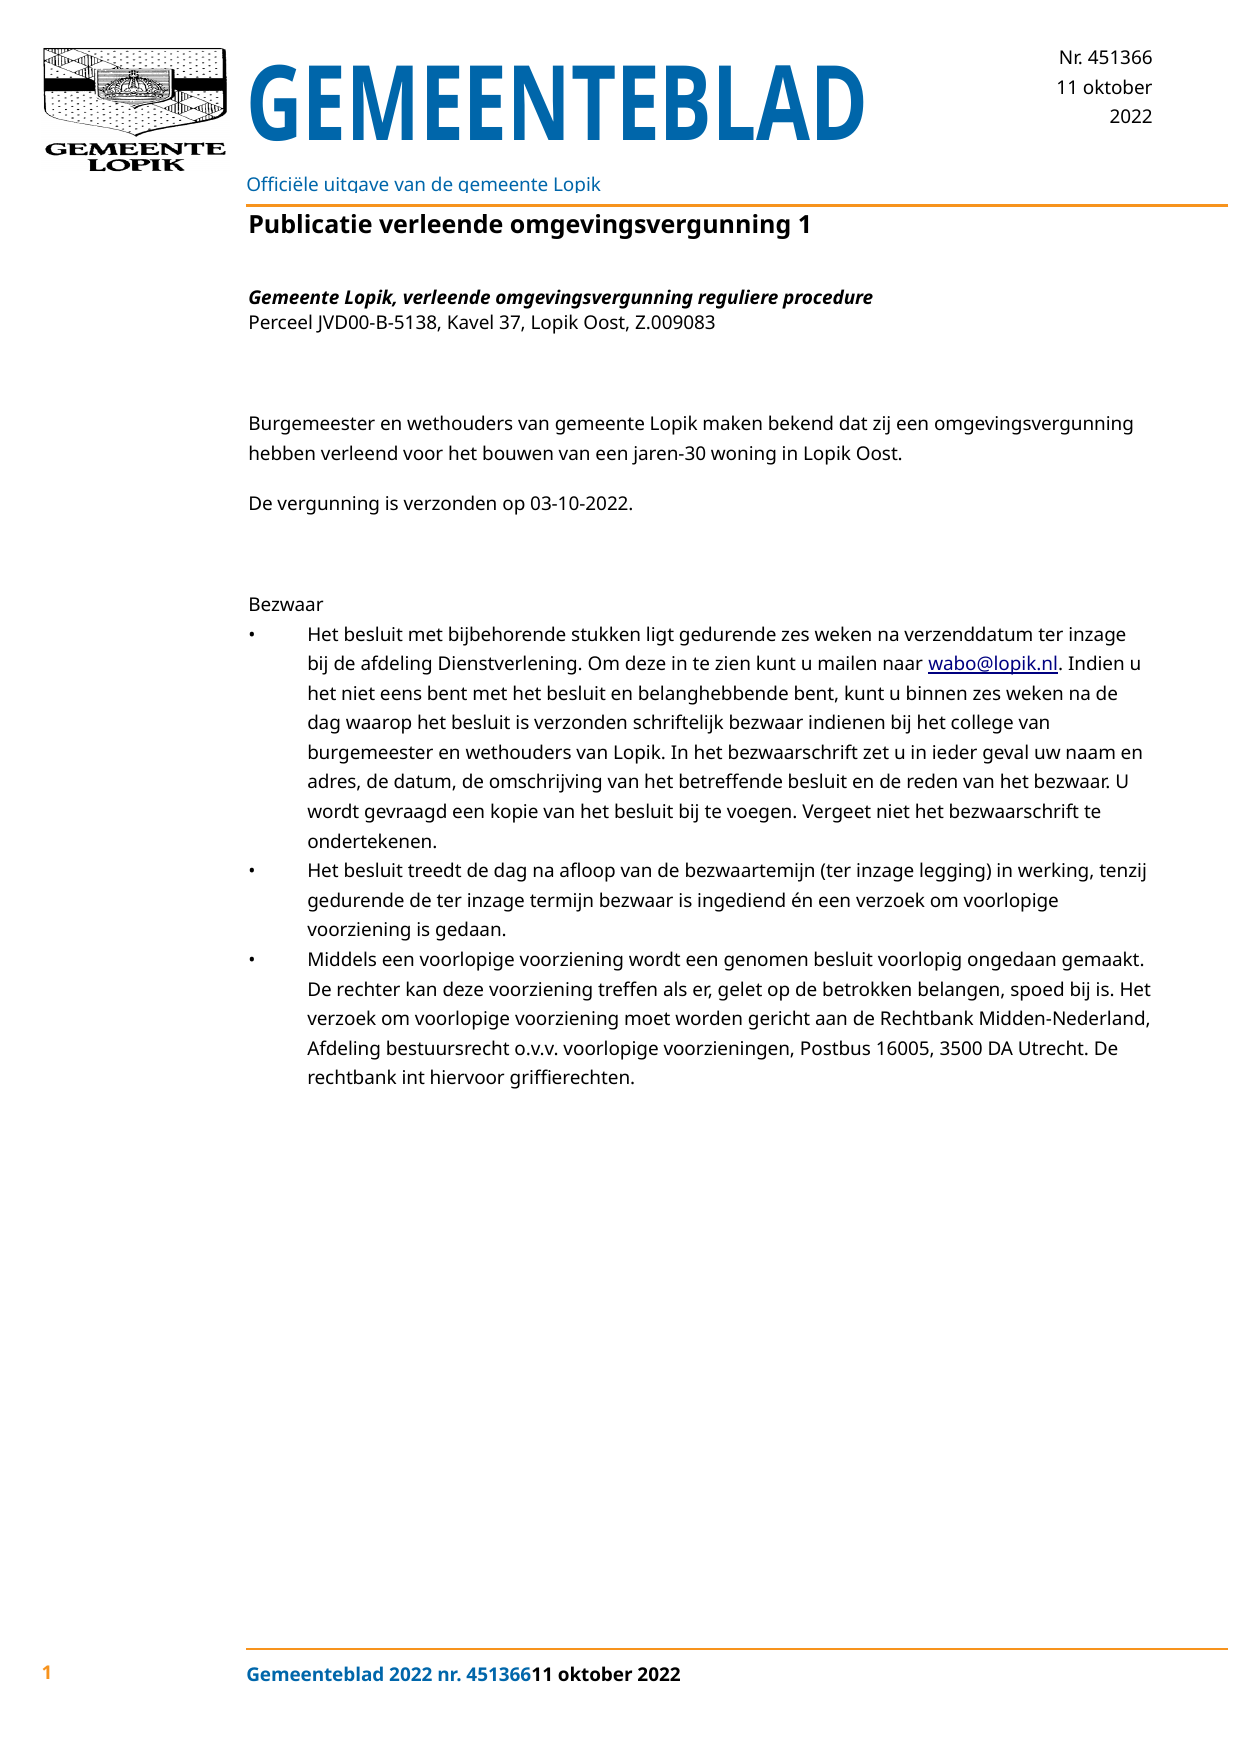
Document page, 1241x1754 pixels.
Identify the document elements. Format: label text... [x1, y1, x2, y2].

picture [41, 47, 231, 172]
text Bezwaar [248, 591, 1152, 617]
list Het besluit treedt de dag na afloop van de bezwaartemijn (ter inzage legging) in werking, tenzij gedurende de ter inzage termijn bezwaar is ingediend én een verzoek om voorlopige voorziening is gedaan. [248, 857, 1152, 942]
text Perceel JVD00-B-5138, Kavel 37, Lopik Oost, Z.009083 [248, 309, 1152, 335]
list Het besluit met bijbehorende stukken ligt gedurende zes weken na verzenddatum ter inzage bij de afdeling Dienstverlening. Om deze in te zien kunt u mailen naar wabo@lopik.nl. Indien u het niet eens bent met het besluit en belanghebbende bent, kunt u binnen zes weken na de dag waarop het besluit is verzonden schriftelijk bezwaar indienen bij het college van burgemeester en wethouders van Lopik. In het bezwaarschrift zet u in ieder geval uw naam en adres, de datum, de omschrijving van het betreffende besluit en de reden van het bezwaar. U wordt gevraagd een kopie van het besluit bij te voegen. Vergeet niet het bezwaarschrift te ondertekenen. [248, 621, 1152, 854]
text Burgemeester en wethouders van gemeente Lopik maken bekend dat zij een omgevingsvergunning hebben verleend voor het bouwen van een jaren-30 woning in Lopik Oost. [248, 410, 1152, 466]
text De vergunning is verzonden op 03-10-2022. [248, 490, 1152, 516]
text Publicatie verleende omgevingsvergunning 1 [248, 207, 1152, 241]
list Middels een voorlopige voorziening wordt een genomen besluit voorlopig ongedaan gemaakt. De rechter kan deze voorziening treffen als er, gelet op de betrokken belangen, spoed bij is. Het verzoek om voorlopige voorziening moet worden gericht aan de Rechtbank Midden-Nederland, Afdeling bestuursrecht o.v.v. voorlopige voorzieningen, Postbus 16005, 3500 DA Utrecht. De rechtbank int hiervoor griffierechten. [248, 946, 1152, 1090]
text Gemeente Lopik, verleende omgevingsvergunning reguliere procedure [248, 284, 1152, 309]
